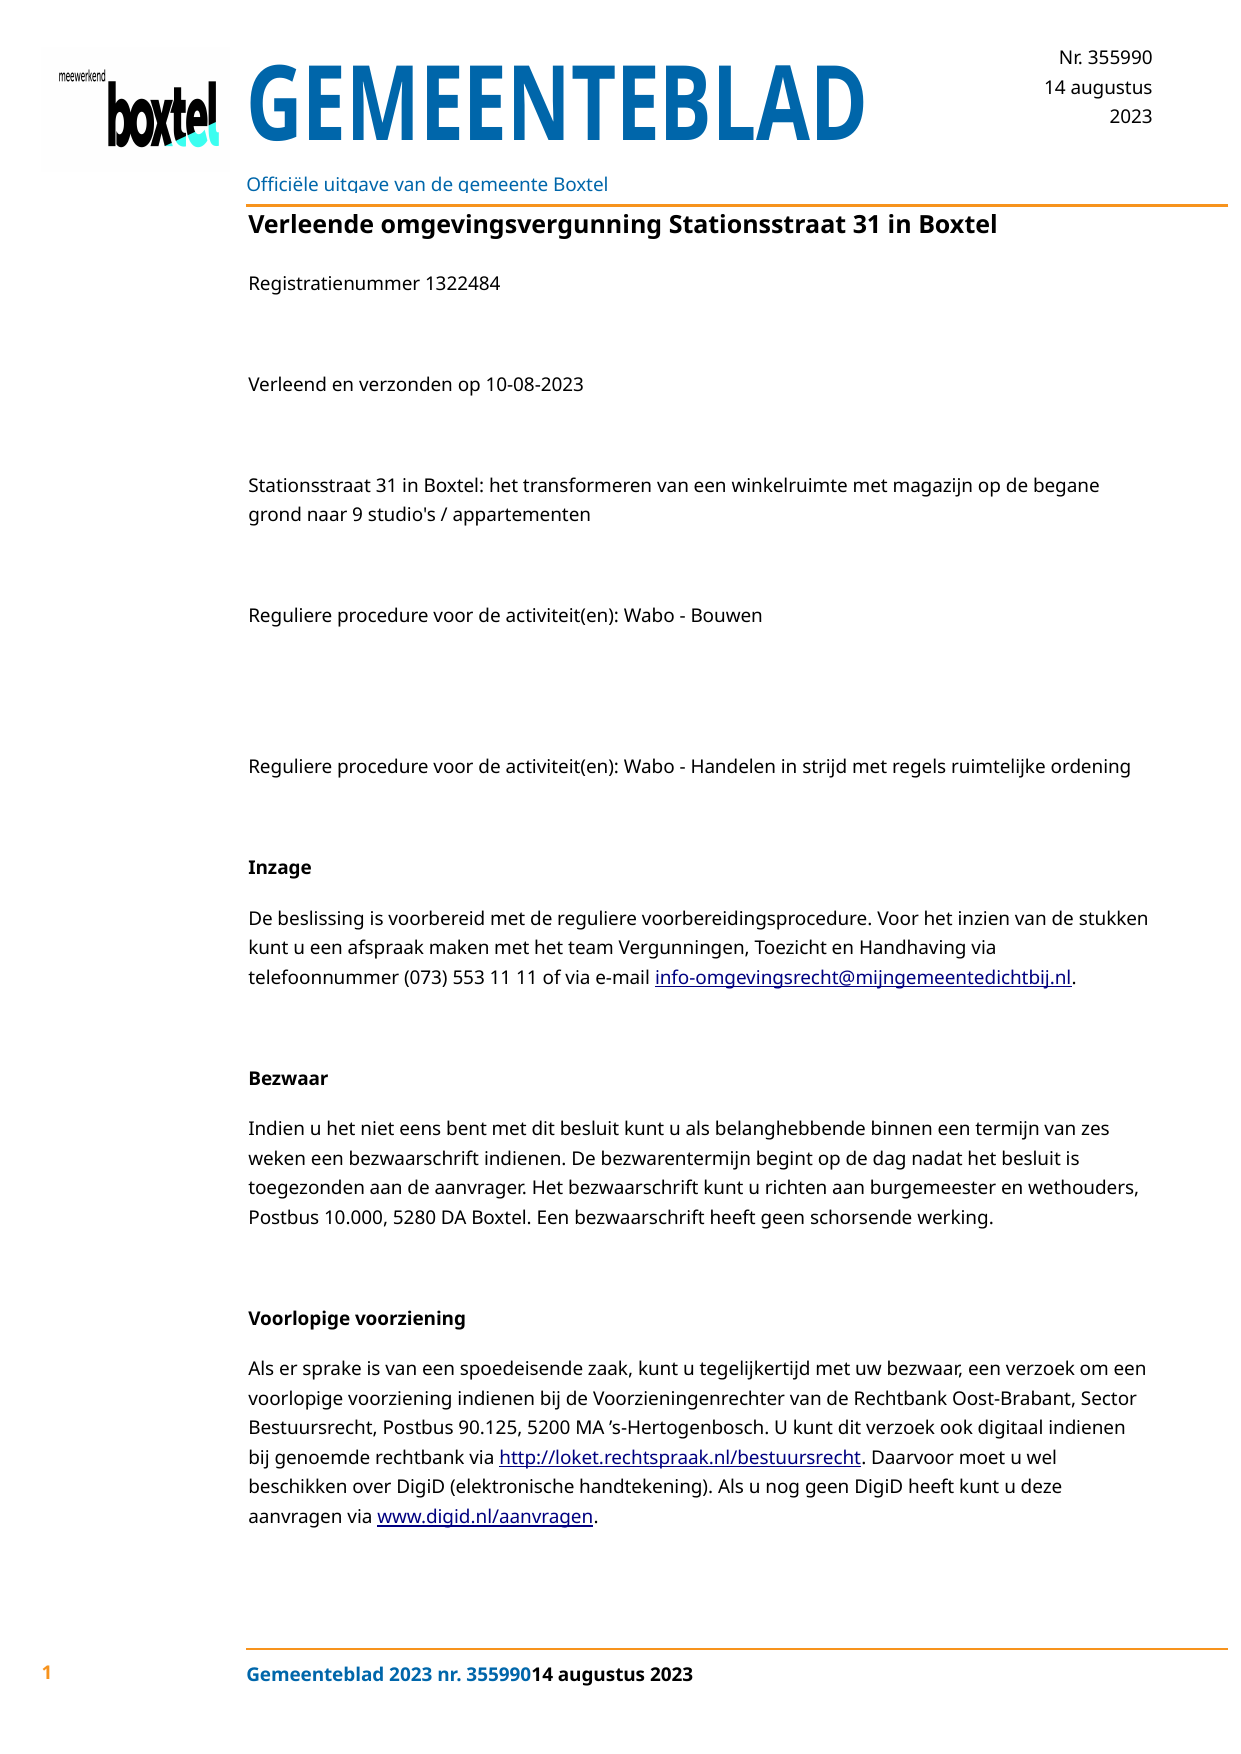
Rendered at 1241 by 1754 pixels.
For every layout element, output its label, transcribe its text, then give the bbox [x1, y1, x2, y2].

text Indien u het niet eens bent met dit besluit kunt u als belanghebbende binnen een termijn van zes weken een bezwaarschrift indienen. De bezwarentermijn begint op de dag nadat het besluit is toegezonden aan de aanvrager. Het bezwaarschrift kunt u richten aan burgemeester en wethouders, Postbus 10.000, 5280 DA Boxtel. Een bezwaarschrift heeft geen schorsende werking. [248, 1115, 1152, 1230]
text Inzage [248, 854, 1152, 880]
text Stationsstraat 31 in Boxtel: het transformeren van een winkelruimte met magazijn op de begane grond naar 9 studio's / appartementen [248, 472, 1152, 527]
text Registratienummer 1322484 [248, 270, 1152, 296]
text Voorlopige voorziening [248, 1305, 1152, 1331]
text Reguliere procedure voor de activiteit(en): Wabo - Handelen in strijd met regels ruimtelijke ordening [248, 754, 1152, 779]
text Reguliere procedure voor de activiteit(en): Wabo - Bouwen [248, 602, 1152, 628]
text Verleende omgevingsvergunning Stationsstraat 31 in Boxtel [248, 207, 1152, 241]
picture [41, 47, 231, 172]
text Als er sprake is van een spoedeisende zaak, kunt u tegelijkertijd met uw bezwaar, een verzoek om een voorlopige voorziening indienen bij de Voorzieningenrechter van de Rechtbank Oost-Brabant, Sector Bestuursrecht, Postbus 90.125, 5200 MA ’s-Hertogenbosch. U kunt dit verzoek ook digitaal indienen bij genoemde rechtbank via http://loket.rechtspraak.nl/bestuursrecht. Daarvoor moet u wel beschikken over DigiD (elektronische handtekening). Als u nog geen DigiD heeft kunt u deze aanvragen via www.digid.nl/aanvragen. [248, 1355, 1152, 1529]
text Verleend en verzonden op 10-08-2023 [248, 371, 1152, 397]
text De beslissing is voorbereid met de reguliere voorbereidingsprocedure. Voor het inzien van de stukken kunt u een afspraak maken met het team Vergunningen, Toezicht en Handhaving via telefoonnummer (073) 553 11 11 of via e-mail info-omgevingsrecht@mijngemeentedichtbij.nl. [248, 905, 1152, 990]
text Bezwaar [248, 1065, 1152, 1091]
